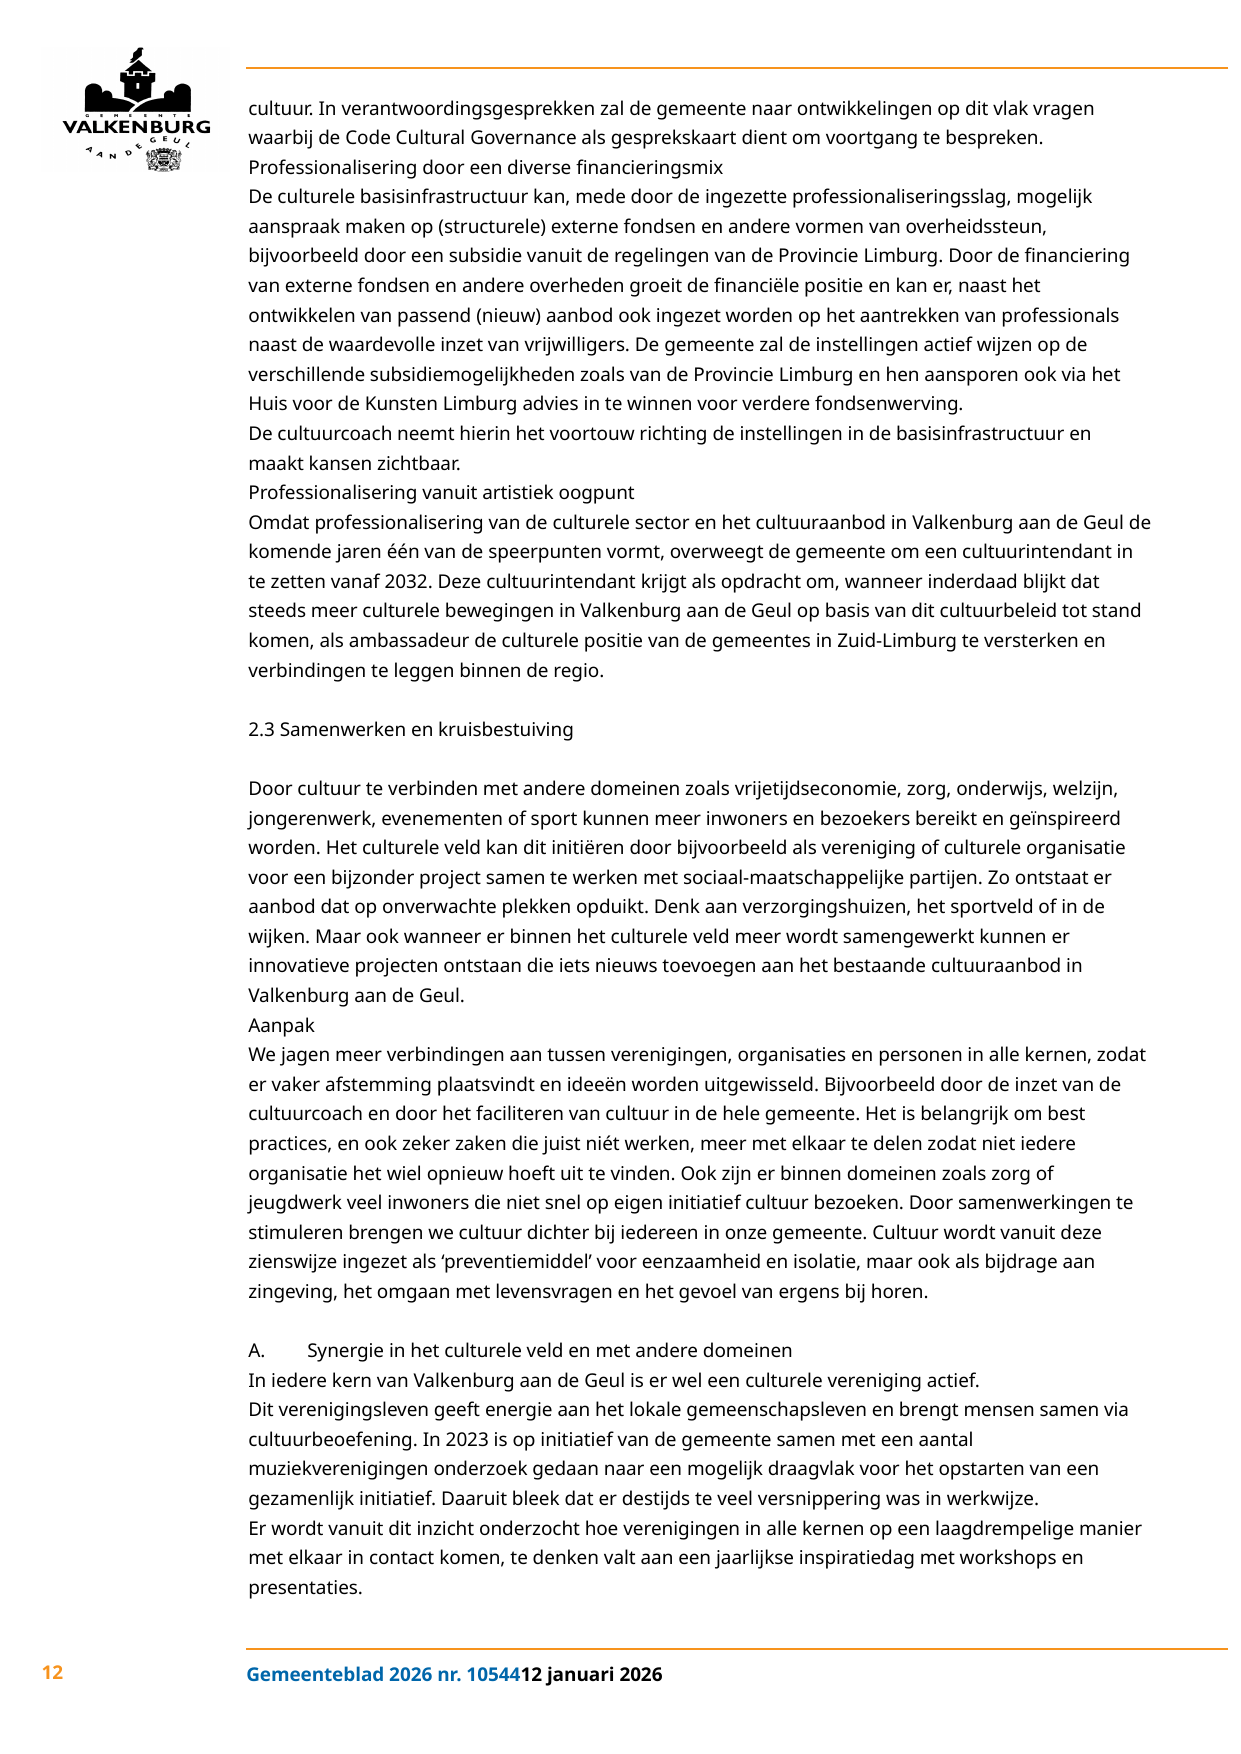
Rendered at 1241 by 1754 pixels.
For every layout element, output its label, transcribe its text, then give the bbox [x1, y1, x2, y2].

text Aanpak [248, 1012, 1152, 1038]
picture [41, 47, 231, 172]
list Synergie in het culturele veld en met andere domeinen [248, 1337, 1152, 1363]
text Er wordt vanuit dit inzicht onderzocht hoe verenigingen in alle kernen op een laagdrempelige manier met elkaar in contact komen, te denken valt aan een jaarlijkse inspiratiedag met workshops en presentaties. [248, 1515, 1152, 1600]
text 2.3 Samenwerken en kruisbestuiving [248, 716, 1152, 742]
text In iedere kern van Valkenburg aan de Geul is er wel een culturele vereniging actief. [248, 1367, 1152, 1393]
text Professionalisering door een diverse financieringsmix [248, 154, 1152, 180]
text Omdat professionalisering van de culturele sector en het cultuuraanbod in Valkenburg aan de Geul de komende jaren één van de speerpunten vormt, overweegt de gemeente om een cultuurintendant in te zetten vanaf 2032. Deze cultuurintendant krijgt als opdracht om, wanneer inderdaad blijkt dat steeds meer culturele bewegingen in Valkenburg aan de Geul op basis van dit cultuurbeleid tot stand komen, als ambassadeur de culturele positie van de gemeentes in Zuid-Limburg te versterken en verbindingen te leggen binnen de regio. [248, 509, 1152, 683]
text cultuur. In verantwoordingsgesprekken zal de gemeente naar ontwikkelingen op dit vlak vragen waarbij de Code Cultural Governance als gesprekskaart dient om voortgang te bespreken. [248, 95, 1152, 150]
text Dit verenigingsleven geeft energie aan het lokale gemeenschapsleven en brengt mensen samen via cultuurbeoefening. In 2023 is op initiatief van de gemeente samen met een aantal muziekverenigingen onderzoek gedaan naar een mogelijk draagvlak voor het opstarten van een gezamenlijk initiatief. Daaruit bleek dat er destijds te veel versnippering was in werkwijze. [248, 1396, 1152, 1511]
text De culturele basisinfrastructuur kan, mede door de ingezette professionaliseringsslag, mogelijk aanspraak maken op (structurele) externe fondsen en andere vormen van overheidssteun, bijvoorbeeld door een subsidie vanuit de regelingen van de Provincie Limburg. Door de financiering van externe fondsen en andere overheden groeit de financiële positie en kan er, naast het ontwikkelen van passend (nieuw) aanbod ook ingezet worden op het aantrekken van professionals naast de waardevolle inzet van vrijwilligers. De gemeente zal de instellingen actief wijzen op de verschillende subsidiemogelijkheden zoals van de Provincie Limburg en hen aansporen ook via het Huis voor de Kunsten Limburg advies in te winnen voor verdere fondsenwerving. [248, 183, 1152, 416]
text Door cultuur te verbinden met andere domeinen zoals vrijetijdseconomie, zorg, onderwijs, welzijn, jongerenwerk, evenementen of sport kunnen meer inwoners en bezoekers bereikt en geïnspireerd worden. Het culturele veld kan dit initiëren door bijvoorbeeld als vereniging of culturele organisatie voor een bijzonder project samen te werken met sociaal-maatschappelijke partijen. Zo ontstaat er aanbod dat op onverwachte plekken opduikt. Denk aan verzorgingshuizen, het sportveld of in de wijken. Maar ook wanneer er binnen het culturele veld meer wordt samengewerkt kunnen er innovatieve projecten ontstaan die iets nieuws toevoegen aan het bestaande cultuuraanbod in Valkenburg aan de Geul. [248, 775, 1152, 1008]
text De cultuurcoach neemt hierin het voortouw richting de instellingen in de basisinfrastructuur en maakt kansen zichtbaar. [248, 420, 1152, 476]
text We jagen meer verbindingen aan tussen verenigingen, organisaties en personen in alle kernen, zodat er vaker afstemming plaatsvindt en ideeën worden uitgewisseld. Bijvoorbeeld door de inzet van de cultuurcoach en door het faciliteren van cultuur in de hele gemeente. Het is belangrijk om best practices, en ook zeker zaken die juist niét werken, meer met elkaar te delen zodat niet iedere organisatie het wiel opnieuw hoeft uit te vinden. Ook zijn er binnen domeinen zoals zorg of jeugdwerk veel inwoners die niet snel op eigen initiatief cultuur bezoeken. Door samenwerkingen te stimuleren brengen we cultuur dichter bij iedereen in onze gemeente. Cultuur wordt vanuit deze zienswijze ingezet als ‘preventiemiddel’ voor eenzaamheid en isolatie, maar ook als bijdrage aan zingeving, het omgaan met levensvragen en het gevoel van ergens bij horen. [248, 1041, 1152, 1304]
text Professionalisering vanuit artistiek oogpunt [248, 479, 1152, 505]
